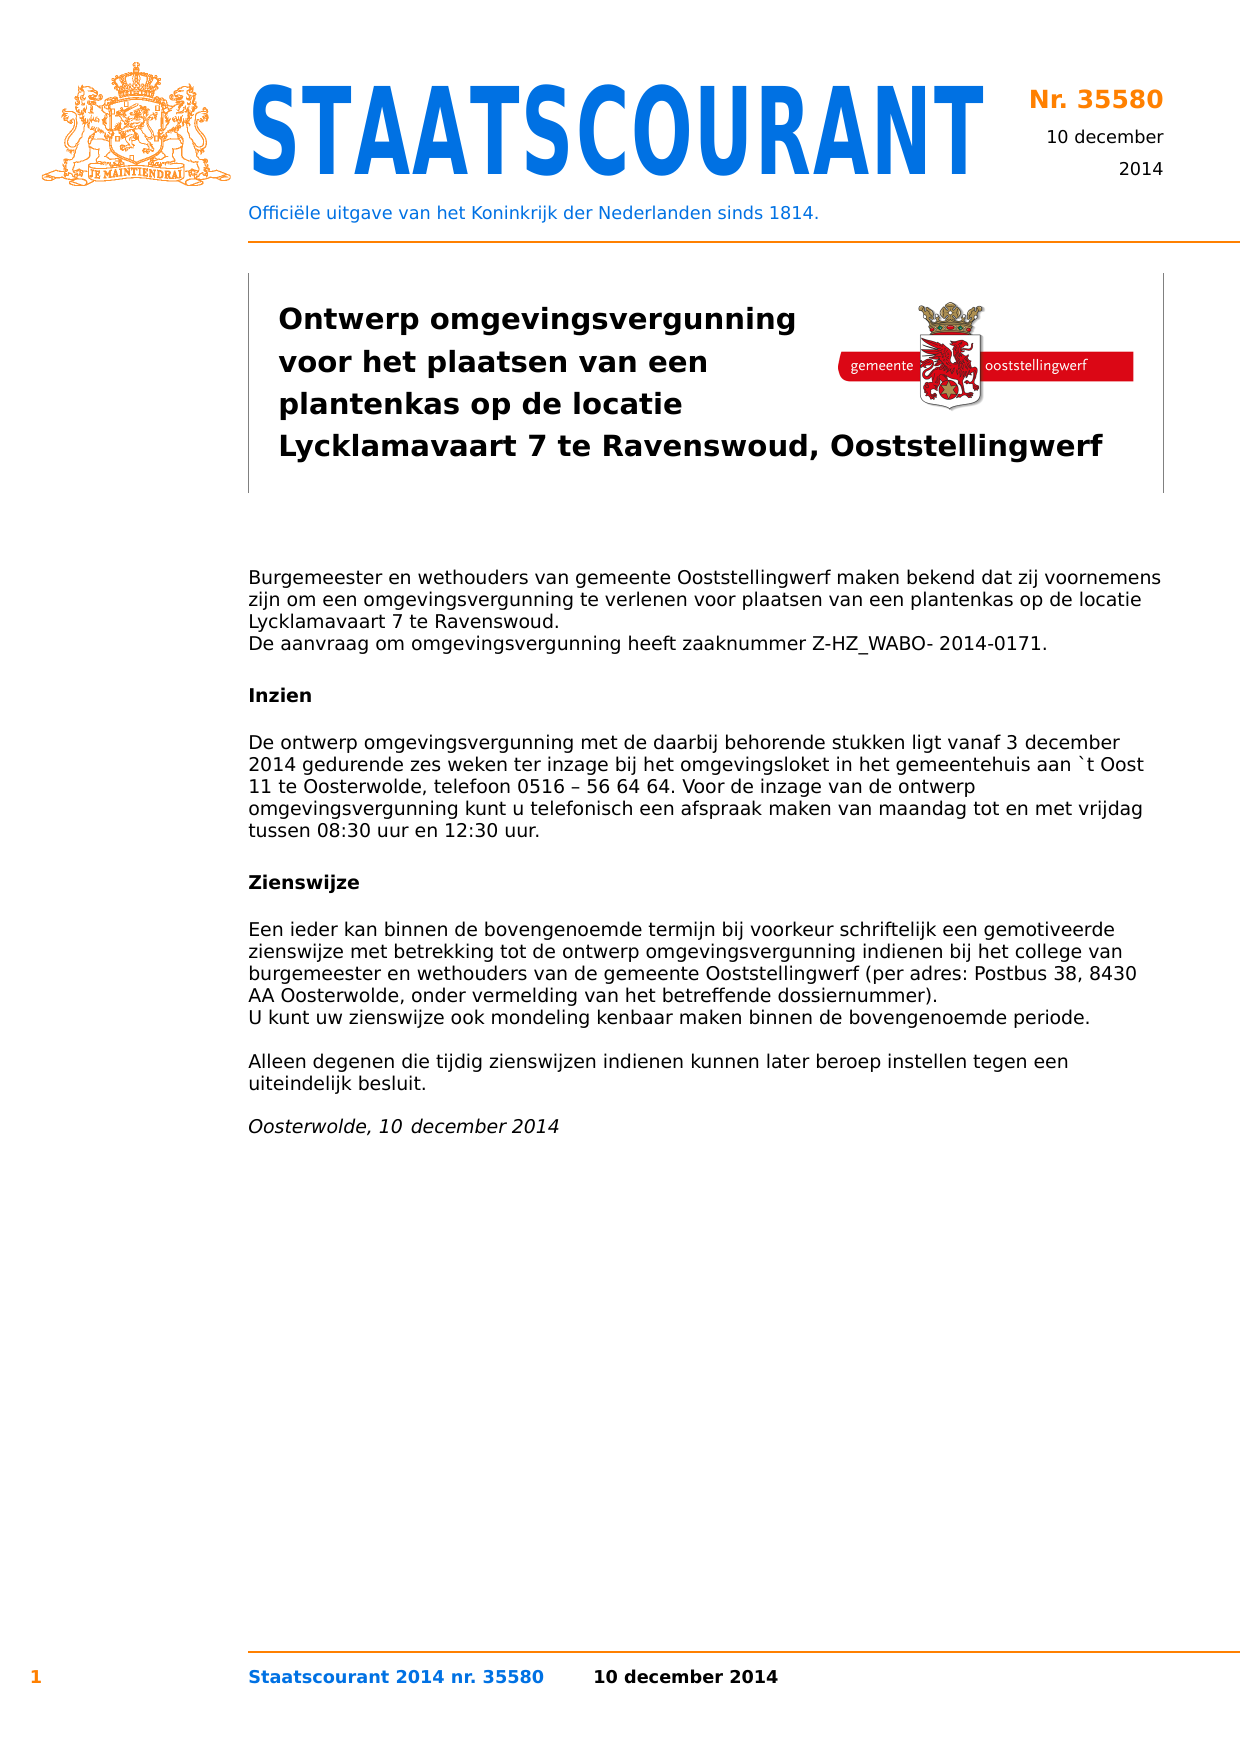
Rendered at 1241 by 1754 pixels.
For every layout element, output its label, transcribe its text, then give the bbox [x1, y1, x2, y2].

subtitle Ontwerp omgevingsvergunning voor het plaatsen van een plantenkas op de locatie Lycklamavaart 7 te Ravenswoud, Ooststellingwerf [249, 273, 1163, 493]
text Oosterwolde, 10 december 2014 [248, 1116, 1163, 1138]
text U kunt uw zienswijze ook mondeling kenbaar maken binnen de bovengenoemde periode. [248, 1007, 1163, 1029]
table_header Nr. 35580 [998, 62, 1240, 121]
subtitle Inzien [248, 685, 1163, 707]
subtitle Zienswijze [248, 872, 1163, 894]
table_cell 2014 [998, 153, 1240, 203]
text De aanvraag om omgevingsvergunning heeft zaaknummer Z-HZ_WABO- 2014-0171. [248, 633, 1163, 655]
text Burgemeester en wethouders van gemeente Ooststellingwerf maken bekend dat zij voornemens zijn om een omgevingsvergunning te verlenen voor plaatsen van een plantenkas op de locatie Lycklamavaart 7 te Ravenswoud. [248, 567, 1163, 633]
text De ontwerp omgevingsvergunning met de daarbij behorende stukken ligt vanaf 3 december 2014 gedurende zes weken ter inzage bij het omgevingsloket in het gemeentehuis aan `t Oost 11 te Oosterwolde, telefoon 0516 – 56 64 64. Voor de inzage van de ontwerp omgevingsvergunning kunt u telefonisch een afspraak maken van maandag tot en met vrijdag tussen 08:30 uur en 12:30 uur. [248, 732, 1163, 842]
table_header STAATSCOURANT [248, 62, 998, 203]
picture [41, 62, 231, 186]
table_cell Officiële uitgave van het Koninkrijk der Nederlanden sinds 1814. [248, 203, 1240, 241]
picture [838, 302, 1134, 415]
text Een ieder kan binnen de bovengenoemde termijn bij voorkeur schriftelijk een gemotiveerde zienswijze met betrekking tot de ontwerp omgevingsvergunning indienen bij het college van burgemeester en wethouders van de gemeente Ooststellingwerf (per adres: Postbus 38, 8430 AA Oosterwolde, onder vermelding van het betreffende dossiernummer). [248, 919, 1163, 1007]
text Alleen degenen die tijdig zienswijzen indienen kunnen later beroep instellen tegen een uiteindelijk besluit. [248, 1051, 1163, 1094]
table_header [25, 62, 248, 241]
table_cell 10 december [998, 121, 1240, 153]
